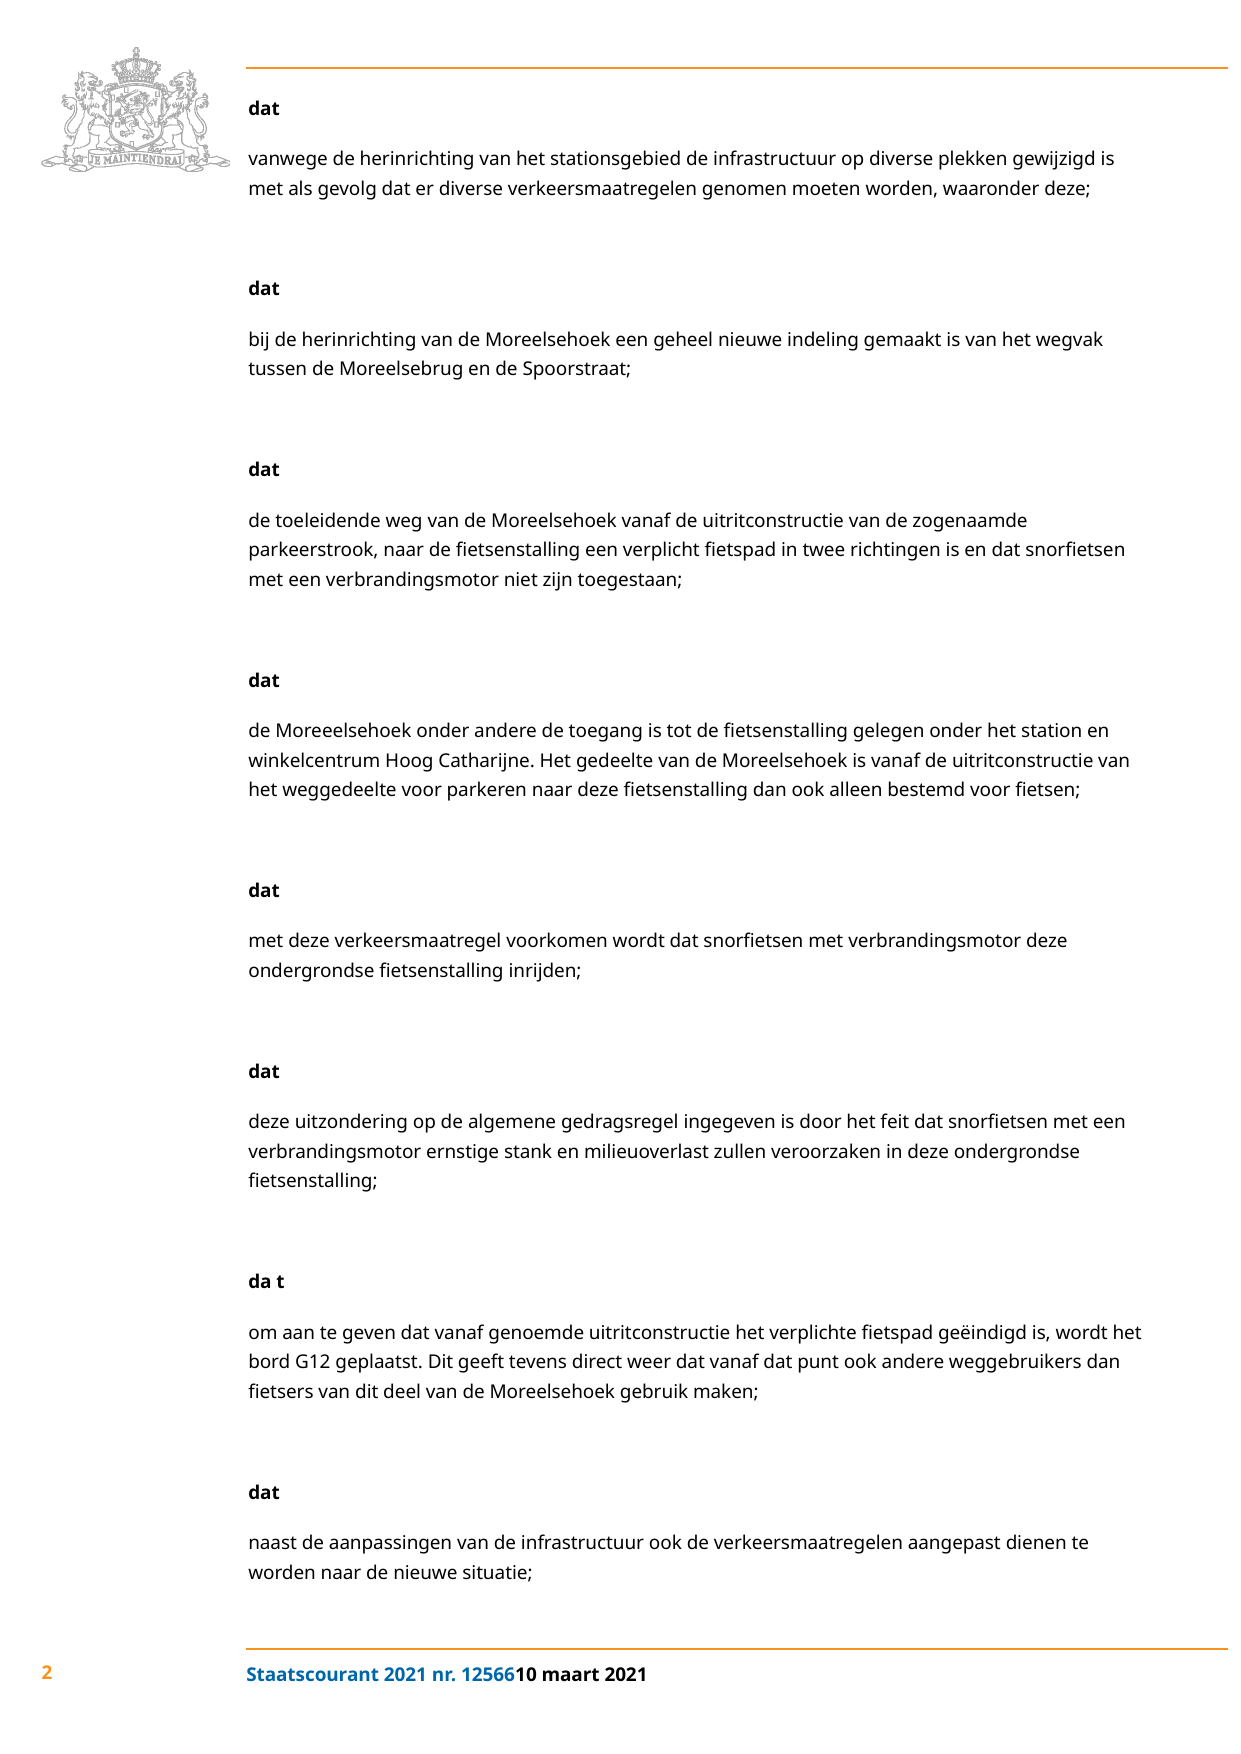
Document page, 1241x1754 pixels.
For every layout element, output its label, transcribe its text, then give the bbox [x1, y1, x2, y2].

text naast de aanpassingen van de infrastructuur ook de verkeersmaatregelen aangepast dienen te worden naar de nieuwe situatie; [248, 1529, 1152, 1585]
text dat [248, 1479, 1152, 1505]
text dat [248, 276, 1152, 301]
picture [41, 47, 231, 172]
text dat [248, 667, 1152, 693]
text deze uitzondering op de algemene gedragsregel ingegeven is door het feit dat snorfietsen met een verbrandingsmotor ernstige stank en milieuoverlast zullen veroorzaken in deze ondergrondse fietsenstalling; [248, 1108, 1152, 1193]
text de Moreeelsehoek onder andere de toegang is tot de fietsenstalling gelegen onder het station en winkelcentrum Hoog Catharijne. Het gedeelte van de Moreelsehoek is vanaf de uitritconstructie van het weggedeelte voor parkeren naar deze fietsenstalling dan ook alleen bestemd voor fietsen; [248, 717, 1152, 802]
text dat [248, 877, 1152, 903]
text vanwege de herinrichting van het stationsgebied de infrastructuur op diverse plekken gewijzigd is met als gevolg dat er diverse verkeersmaatregelen genomen moeten worden, waaronder deze; [248, 145, 1152, 201]
text da t [248, 1268, 1152, 1294]
text om aan te geven dat vanaf genoemde uitritconstructie het verplichte fietspad geëindigd is, wordt het bord G12 geplaatst. Dit geeft tevens direct weer dat vanaf dat punt ook andere weggebruikers dan fietsers van dit deel van de Moreelsehoek gebruik maken; [248, 1319, 1152, 1404]
text bij de herinrichting van de Moreelsehoek een geheel nieuwe indeling gemaakt is van het wegvak tussen de Moreelsebrug en de Spoorstraat; [248, 326, 1152, 381]
text de toeleidende weg van de Moreelsehoek vanaf de uitritconstructie van de zogenaamde parkeerstrook, naar de fietsenstalling een verplicht fietspad in twee richtingen is en dat snorfietsen met een verbrandingsmotor niet zijn toegestaan; [248, 507, 1152, 592]
text dat [248, 1058, 1152, 1084]
text dat [248, 456, 1152, 482]
text dat [248, 95, 1152, 121]
text met deze verkeersmaatregel voorkomen wordt dat snorfietsen met verbrandingsmotor deze ondergrondse fietsenstalling inrijden; [248, 928, 1152, 983]
